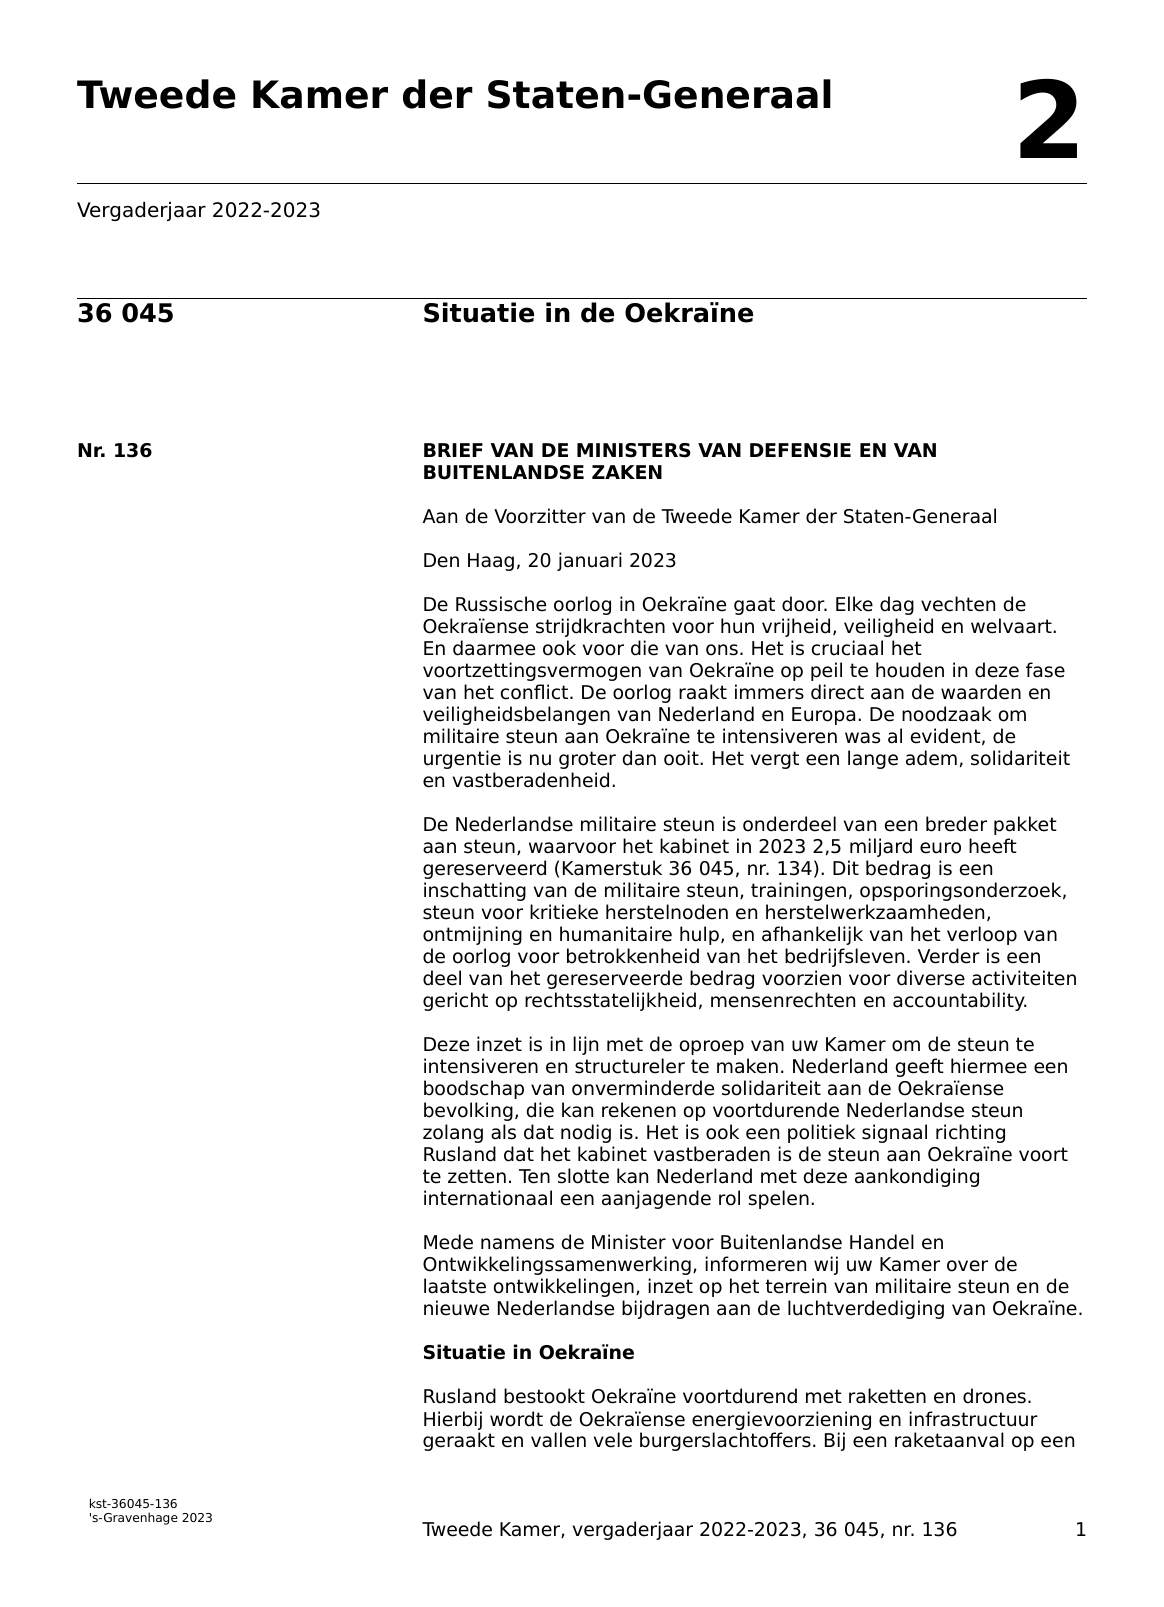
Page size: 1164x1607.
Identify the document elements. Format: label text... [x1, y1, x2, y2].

table_header 2 [886, 59, 1087, 183]
table_header Tweede Kamer der Staten-Generaal [77, 59, 886, 183]
text Aan de Voorzitter van de Tweede Kamer der Staten-Generaal [422, 506, 1087, 528]
text kst-36045-136 [88, 1497, 323, 1511]
text Rusland bestookt Oekraïne voortdurend met raketten en drones. Hierbij wordt de Oekraïense energievoorziening en infrastructuur geraakt en vallen vele burgerslachtoffers. Bij een raketaanval op een [422, 1386, 1087, 1452]
text De Russische oorlog in Oekraïne gaat door. Elke dag vechten de Oekraïense strijdkrachten voor hun vrijheid, veiligheid en welvaart. En daarmee ook voor die van ons. Het is cruciaal het voortzettingsvermogen van Oekraïne op peil te houden in deze fase van het conflict. De oorlog raakt immers direct aan de waarden en veiligheidsbelangen van Nederland en Europa. De noodzaak om militaire steun aan Oekraïne te intensiveren was al evident, de urgentie is nu groter dan ooit. Het vergt een lange adem, solidariteit en vastberadenheid. [422, 594, 1087, 792]
subtitle Nr. 136 BRIEF VAN DE MINISTERS VAN DEFENSIE EN VAN BUITENLANDSE ZAKEN [77, 440, 1087, 484]
text Den Haag, 20 januari 2023 [422, 550, 1087, 572]
text De Nederlandse militaire steun is onderdeel van een breder pakket aan steun, waarvoor het kabinet in 2023 2,5 miljard euro heeft gereserveerd (Kamerstuk 36 045, nr. 134). Dit bedrag is een inschatting van de militaire steun, trainingen, opsporingsonderzoek, steun voor kritieke herstelnoden en herstelwerkzaamheden, ontmijning en humanitaire hulp, en afhankelijk van het verloop van de oorlog voor betrokkenheid van het bedrijfsleven. Verder is een deel van het gereserveerde bedrag voorzien voor diverse activiteiten gericht op rechtsstatelijkheid, mensenrechten en accountability. [422, 814, 1087, 1012]
table_cell Vergaderjaar 2022-2023 [77, 184, 1087, 298]
text Mede namens de Minister voor Buitenlandse Handel en Ontwikkelingssamenwerking, informeren wij uw Kamer over de laatste ontwikkelingen, inzet op het terrein van militaire steun en de nieuwe Nederlandse bijdragen aan de luchtverdediging van Oekraïne. [422, 1232, 1087, 1320]
subtitle Situatie in Oekraïne [422, 1342, 1087, 1364]
text 's-Gravenhage 2023 [88, 1511, 323, 1525]
subtitle 36 045 Situatie in de Oekraïne [77, 299, 1087, 329]
text Deze inzet is in lijn met de oproep van uw Kamer om de steun te intensiveren en structureler te maken. Nederland geeft hiermee een boodschap van onverminderde solidariteit aan de Oekraïense bevolking, die kan rekenen op voortdurende Nederlandse steun zolang als dat nodig is. Het is ook een politiek signaal richting Rusland dat het kabinet vastberaden is de steun aan Oekraïne voort te zetten. Ten slotte kan Nederland met deze aankondiging internationaal een aanjagende rol spelen. [422, 1034, 1087, 1210]
